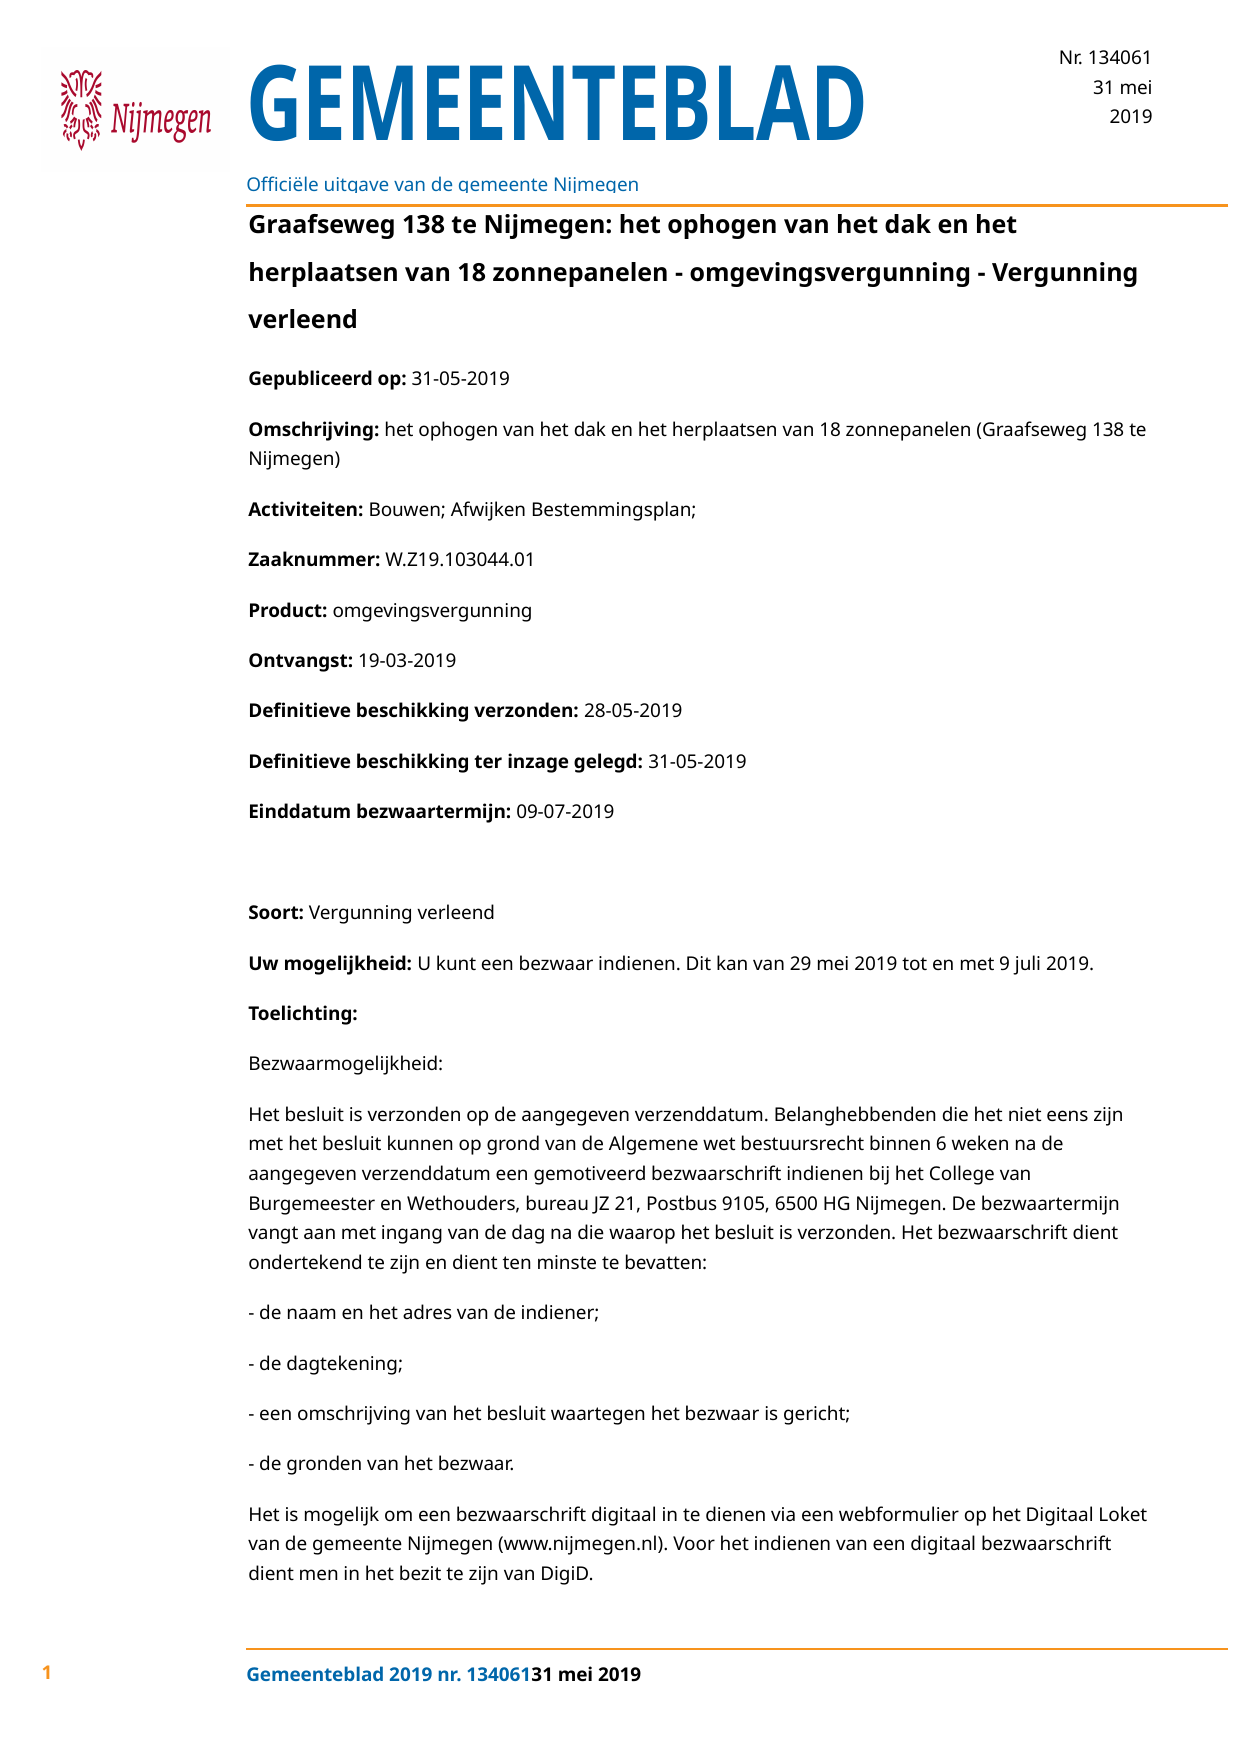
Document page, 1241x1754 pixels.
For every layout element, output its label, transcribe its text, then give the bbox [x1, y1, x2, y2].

text Definitieve beschikking ter inzage gelegd: 31-05-2019 [248, 748, 1152, 774]
text Het is mogelijk om een bezwaarschrift digitaal in te dienen via een webformulier op het Digitaal Loket van de gemeente Nijmegen (www.nijmegen.nl). Voor het indienen van een digitaal bezwaarschrift dient men in het bezit te zijn van DigiD. [248, 1501, 1152, 1586]
text Product: omgevingsvergunning [248, 597, 1152, 622]
text - de naam en het adres van de indiener; [248, 1299, 1152, 1325]
text Omschrijving: het ophogen van het dak en het herplaatsen van 18 zonnepanelen (Graafseweg 138 te Nijmegen) [248, 416, 1152, 471]
text Gepubliceerd op: 31-05-2019 [248, 366, 1152, 391]
text - de dagtekening; [248, 1350, 1152, 1375]
text - de gronden van het bezwaar. [248, 1451, 1152, 1476]
text Graafseweg 138 te Nijmegen: het ophogen van het dak en het herplaatsen van 18 zonnepanelen - omgevingsvergunning - Vergunning verleend [248, 207, 1152, 336]
text Einddatum bezwaartermijn: 09-07-2019 [248, 798, 1152, 824]
text Zaaknummer: W.Z19.103044.01 [248, 546, 1152, 572]
text Uw mogelijkheid: U kunt een bezwaar indienen. Dit kan van 29 mei 2019 tot en met 9 juli 2019. [248, 950, 1152, 975]
text - een omschrijving van het besluit waartegen het bezwaar is gericht; [248, 1400, 1152, 1426]
text Definitieve beschikking verzonden: 28-05-2019 [248, 698, 1152, 723]
text Soort: Vergunning verleend [248, 899, 1152, 925]
text Activiteiten: Bouwen; Afwijken Bestemmingsplan; [248, 496, 1152, 522]
text Ontvangst: 19-03-2019 [248, 647, 1152, 673]
text Het besluit is verzonden op de aangegeven verzenddatum. Belanghebbenden die het niet eens zijn met het besluit kunnen op grond van de Algemene wet bestuursrecht binnen 6 weken na de aangegeven verzenddatum een gemotiveerd bezwaarschrift indienen bij het College van Burgemeester en Wethouders, bureau JZ 21, Postbus 9105, 6500 HG Nijmegen. De bezwaartermijn vangt aan met ingang van de dag na die waarop het besluit is verzonden. Het bezwaarschrift dient ondertekend te zijn en dient ten minste te bevatten: [248, 1101, 1152, 1274]
text Toelichting: [248, 1000, 1152, 1026]
text Bezwaarmogelijkheid: [248, 1051, 1152, 1076]
picture [41, 47, 231, 172]
